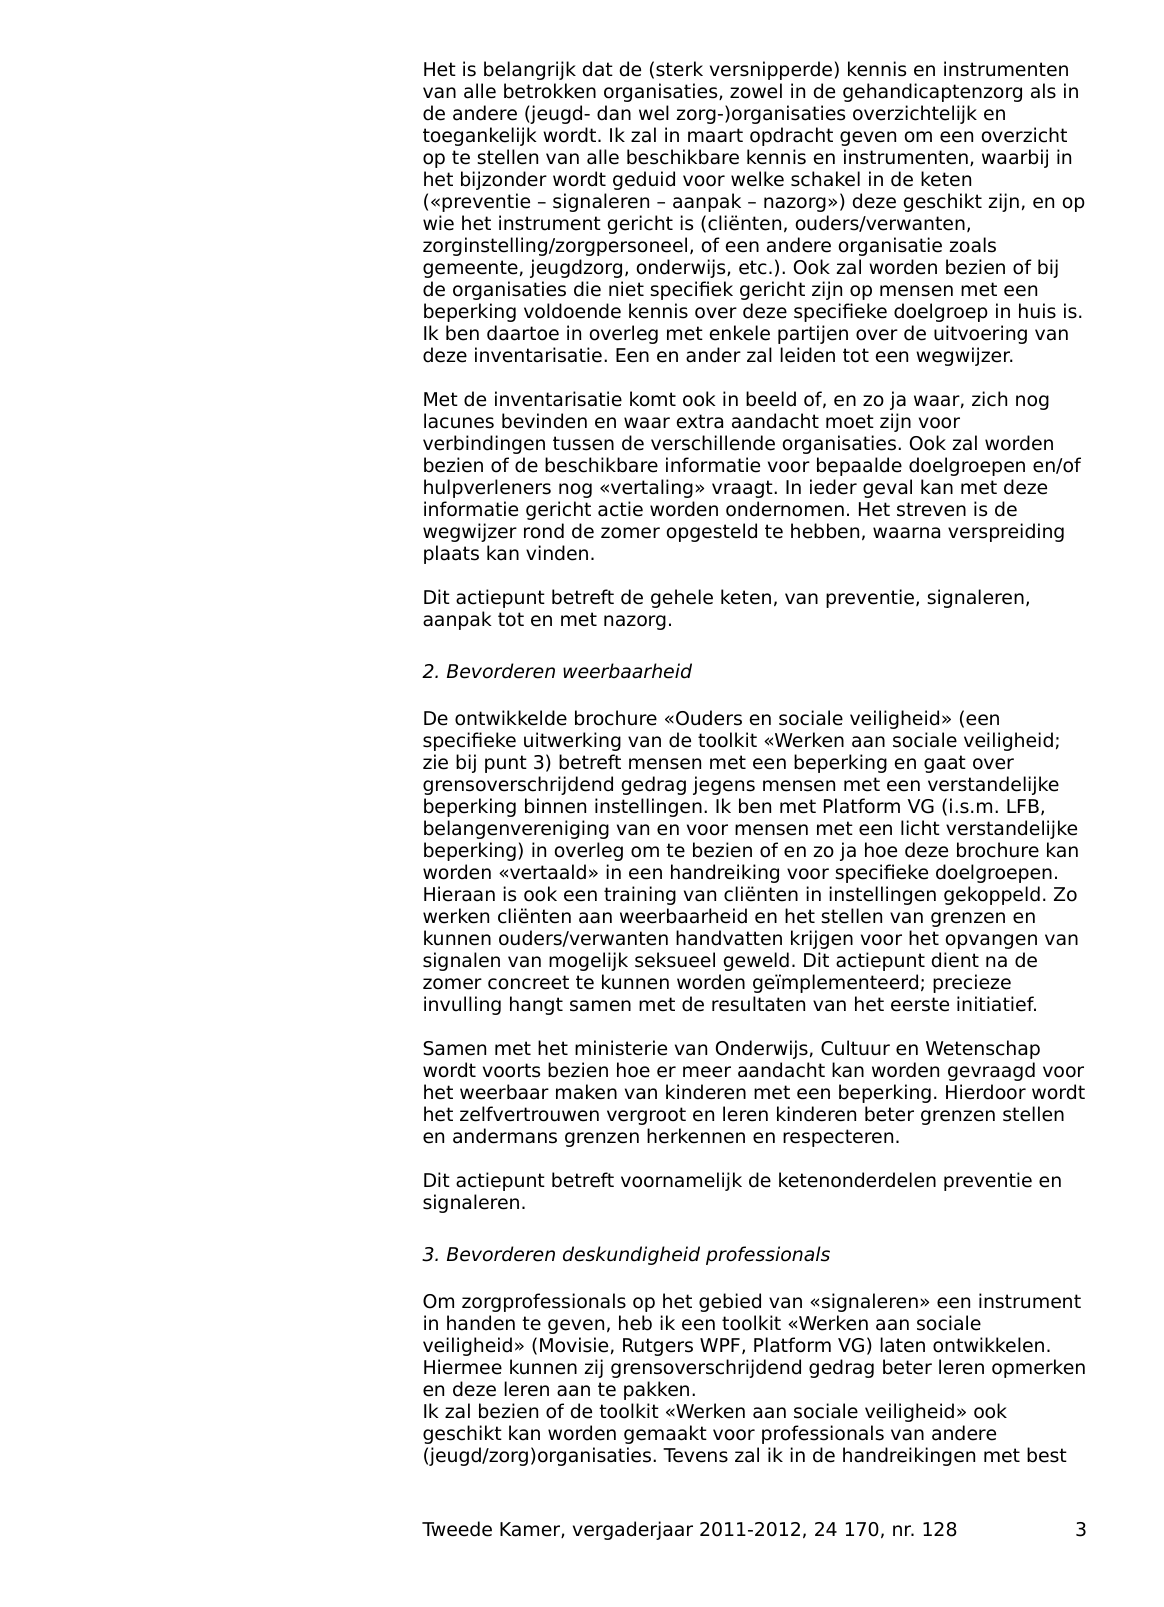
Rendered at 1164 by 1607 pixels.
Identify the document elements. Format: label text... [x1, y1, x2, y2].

text Het is belangrijk dat de (sterk versnipperde) kennis en instrumenten van alle betrokken organisaties, zowel in de gehandicaptenzorg als in de andere (jeugd- dan wel zorg-)organisaties overzichtelijk en toegankelijk wordt. Ik zal in maart opdracht geven om een overzicht op te stellen van alle beschikbare kennis en instrumenten, waarbij in het bijzonder wordt geduid voor welke schakel in de keten («preventie – signaleren – aanpak – nazorg») deze geschikt zijn, en op wie het instrument gericht is (cliënten, ouders/verwanten, zorginstelling/zorgpersoneel, of een andere organisatie zoals gemeente, jeugdzorg, onderwijs, etc.). Ook zal worden bezien of bij de organisaties die niet specifiek gericht zijn op mensen met een beperking voldoende kennis over deze specifieke doelgroep in huis is. [422, 59, 1087, 323]
subtitle 3. Bevorderen deskundigheid professionals [422, 1244, 1087, 1266]
text Ik zal bezien of de toolkit «Werken aan sociale veiligheid» ook geschikt kan worden gemaakt voor professionals van andere (jeugd/zorg)organisaties. Tevens zal ik in de handreikingen met best [422, 1401, 1087, 1467]
text Ik ben daartoe in overleg met enkele partijen over de uitvoering van deze inventarisatie. Een en ander zal leiden tot een wegwijzer. [422, 323, 1087, 367]
text Om zorgprofessionals op het gebied van «signaleren» een instrument in handen te geven, heb ik een toolkit «Werken aan sociale veiligheid» (Movisie, Rutgers WPF, Platform VG) laten ontwikkelen. Hiermee kunnen zij grensoverschrijdend gedrag beter leren opmerken en deze leren aan te pakken. [422, 1291, 1087, 1401]
text De ontwikkelde brochure «Ouders en sociale veiligheid» (een specifieke uitwerking van de toolkit «Werken aan sociale veiligheid; zie bij punt 3) betreft mensen met een beperking en gaat over grensoverschrijdend gedrag jegens mensen met een verstandelijke beperking binnen instellingen. Ik ben met Platform VG (i.s.m. LFB, belangenvereniging van en voor mensen met een licht verstandelijke beperking) in overleg om te bezien of en zo ja hoe deze brochure kan worden «vertaald» in een handreiking voor specifieke doelgroepen. Hieraan is ook een training van cliënten in instellingen gekoppeld. Zo werken cliënten aan weerbaarheid en het stellen van grenzen en kunnen ouders/verwanten handvatten krijgen voor het opvangen van signalen van mogelijk seksueel geweld. Dit actiepunt dient na de zomer concreet te kunnen worden geïmplementeerd; precieze invulling hangt samen met de resultaten van het eerste initiatief. [422, 708, 1087, 1016]
text Met de inventarisatie komt ook in beeld of, en zo ja waar, zich nog lacunes bevinden en waar extra aandacht moet zijn voor verbindingen tussen de verschillende organisaties. Ook zal worden bezien of de beschikbare informatie voor bepaalde doelgroepen en/of hulpverleners nog «vertaling» vraagt. In ieder geval kan met deze informatie gericht actie worden ondernomen. Het streven is de wegwijzer rond de zomer opgesteld te hebben, waarna verspreiding plaats kan vinden. [422, 389, 1087, 565]
text Samen met het ministerie van Onderwijs, Cultuur en Wetenschap wordt voorts bezien hoe er meer aandacht kan worden gevraagd voor het weerbaar maken van kinderen met een beperking. Hierdoor wordt het zelfvertrouwen vergroot en leren kinderen beter grenzen stellen en andermans grenzen herkennen en respecteren. [422, 1038, 1087, 1148]
text Dit actiepunt betreft de gehele keten, van preventie, signaleren, aanpak tot en met nazorg. [422, 587, 1087, 631]
text Dit actiepunt betreft voornamelijk de ketenonderdelen preventie en signaleren. [422, 1170, 1087, 1214]
subtitle 2. Bevorderen weerbaarheid [422, 661, 1087, 683]
